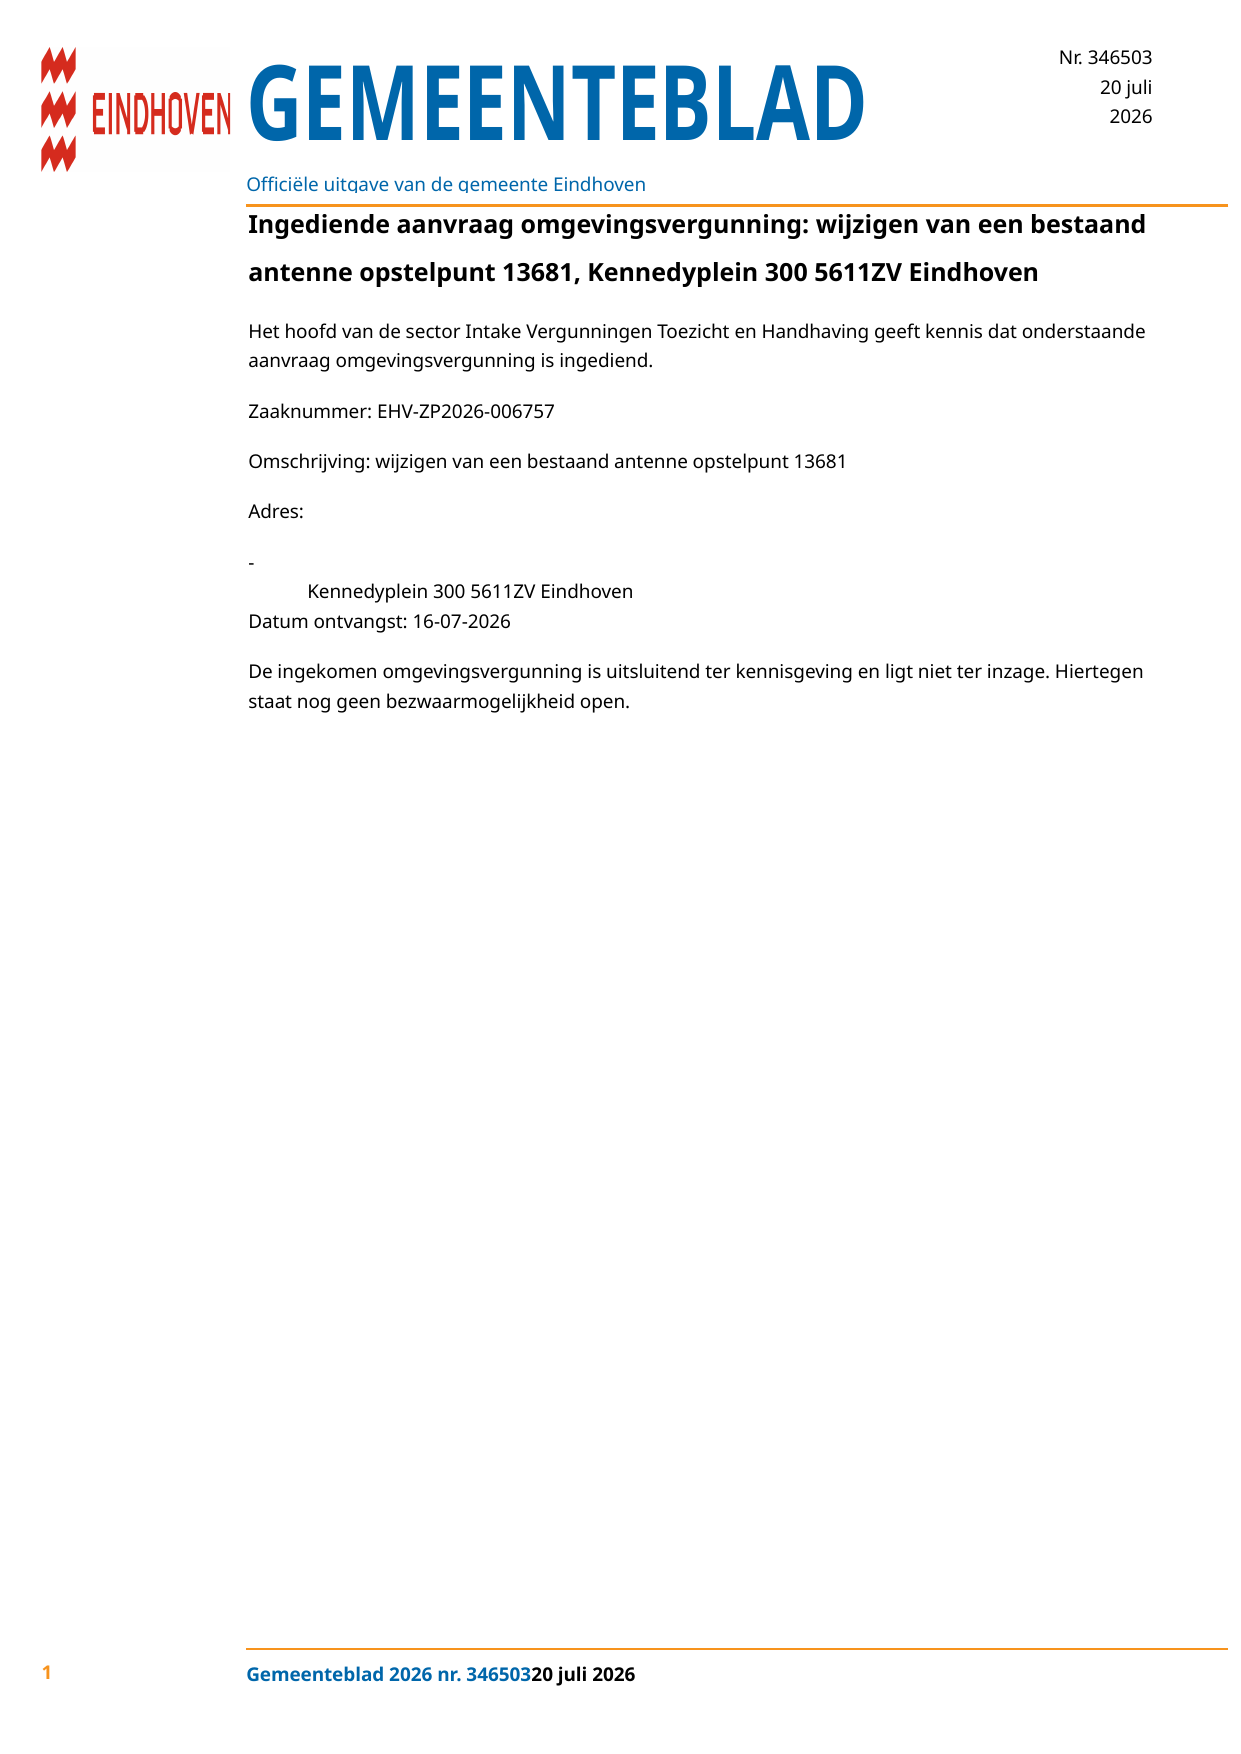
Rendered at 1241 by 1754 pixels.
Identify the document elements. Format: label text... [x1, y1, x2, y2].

text Datum ontvangst: 16-07-2026 [248, 608, 1152, 634]
list Kennedyplein 300 5611ZV Eindhoven [248, 579, 1152, 604]
text Ingediende aanvraag omgevingsvergunning: wijzigen van een bestaand antenne opstelpunt 13681, Kennedyplein 300 5611ZV Eindhoven [248, 207, 1152, 288]
text Zaaknummer: EHV-ZP2026-006757 [248, 398, 1152, 424]
picture [41, 47, 231, 172]
text De ingekomen omgevingsvergunning is uitsluitend ter kennisgeving en ligt niet ter inzage. Hiertegen staat nog geen bezwaarmogelijkheid open. [248, 659, 1152, 714]
text Omschrijving: wijzigen van een bestaand antenne opstelpunt 13681 [248, 448, 1152, 474]
text Adres: [248, 499, 1152, 524]
text Het hoofd van de sector Intake Vergunningen Toezicht en Handhaving geeft kennis dat onderstaande aanvraag omgevingsvergunning is ingediend. [248, 318, 1152, 373]
